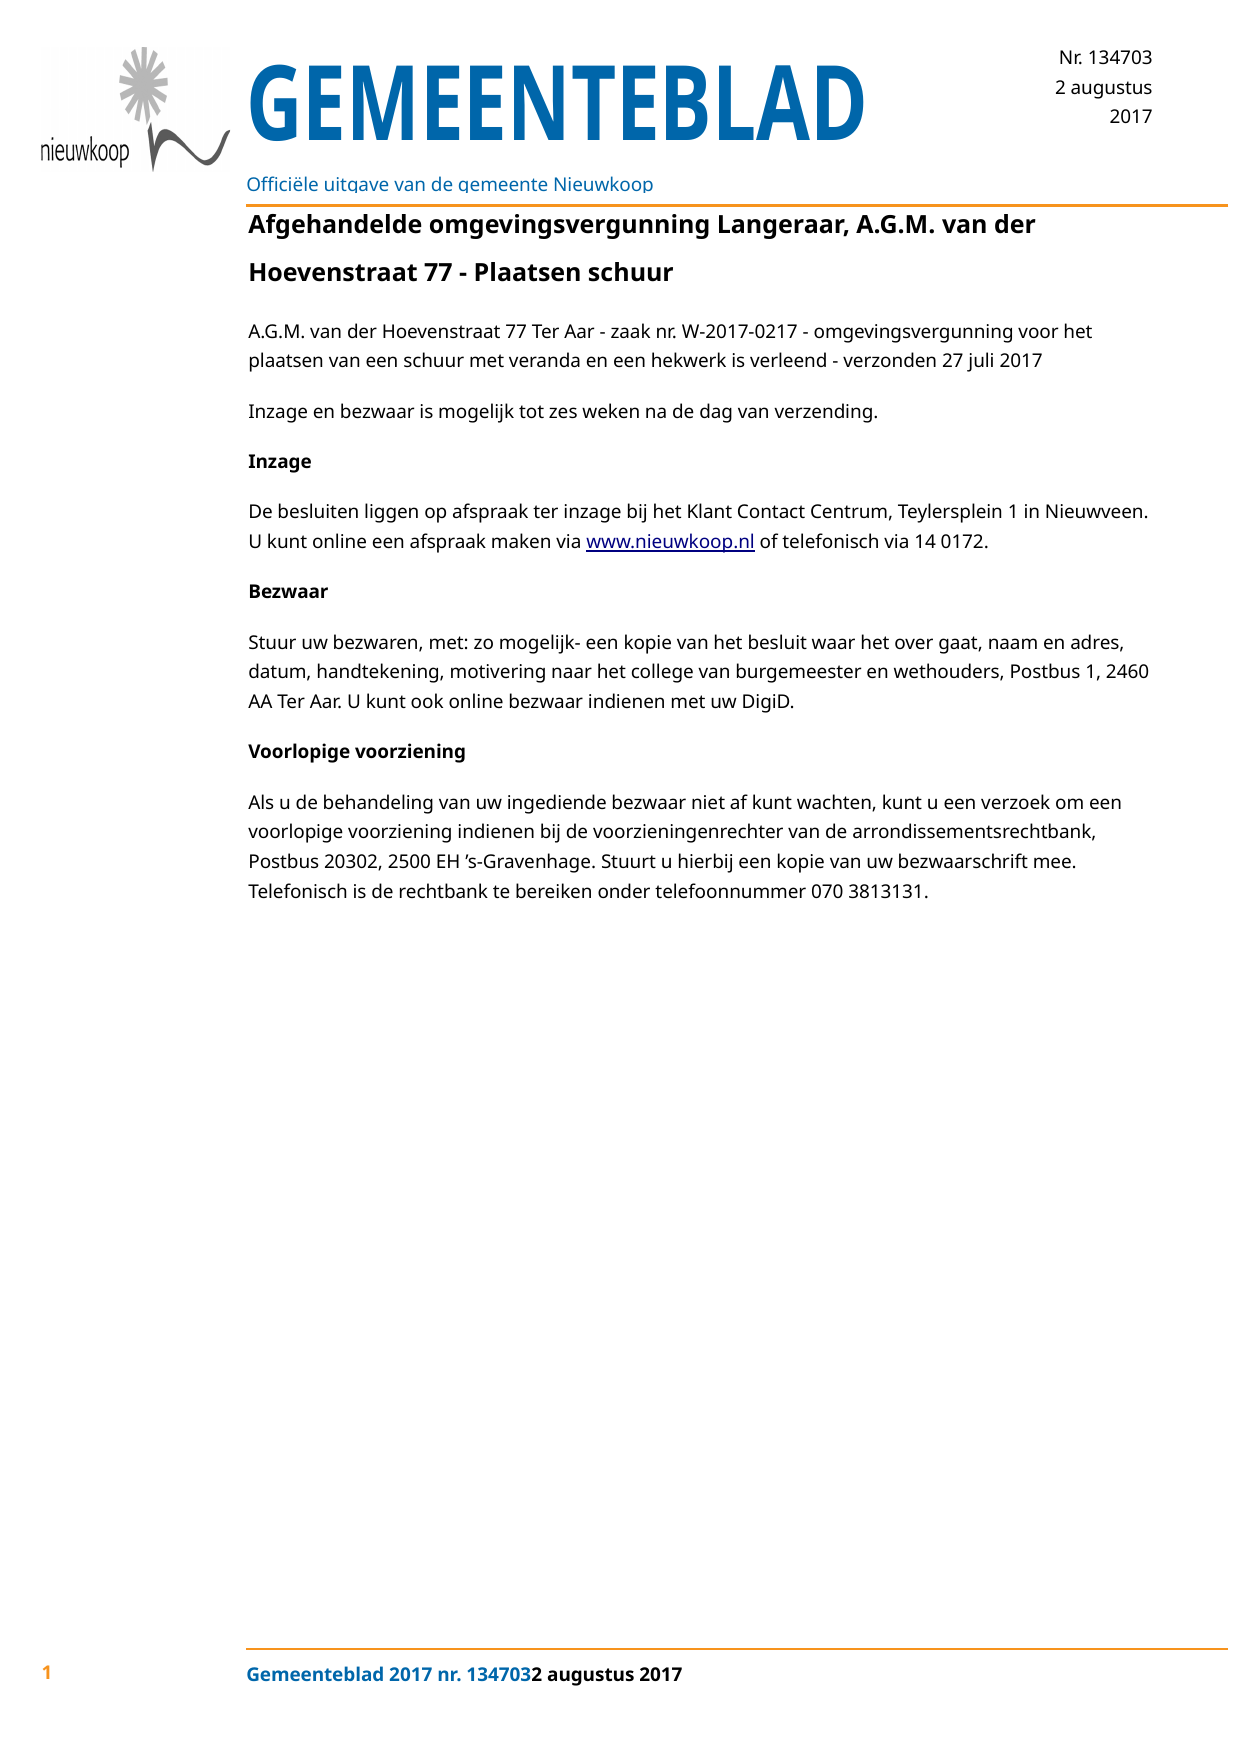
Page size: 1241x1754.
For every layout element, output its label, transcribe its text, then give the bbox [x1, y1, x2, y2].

text Afgehandelde omgevingsvergunning Langeraar, A.G.M. van der Hoevenstraat 77 - Plaatsen schuur [248, 207, 1152, 288]
text Inzage en bezwaar is mogelijk tot zes weken na de dag van verzending. [248, 398, 1152, 424]
text Inzage [248, 448, 1152, 474]
text De besluiten liggen op afspraak ter inzage bij het Klant Contact Centrum, Teylersplein 1 in Nieuwveen. U kunt online een afspraak maken via www.nieuwkoop.nl of telefonisch via 14 0172. [248, 499, 1152, 554]
text Bezwaar [248, 579, 1152, 604]
text A.G.M. van der Hoevenstraat 77 Ter Aar - zaak nr. W-2017-0217 - omgevingsvergunning voor het plaatsen van een schuur met veranda en een hekwerk is verleend - verzonden 27 juli 2017 [248, 318, 1152, 373]
picture [41, 47, 231, 172]
text Voorlopige voorziening [248, 739, 1152, 764]
text Als u de behandeling van uw ingediende bezwaar niet af kunt wachten, kunt u een verzoek om een voorlopige voorziening indienen bij de voorzieningenrechter van de arrondissementsrechtbank, Postbus 20302, 2500 EH ’s-Gravenhage. Stuurt u hierbij een kopie van uw bezwaarschrift mee. Telefonisch is de rechtbank te bereiken onder telefoonnummer 070 3813131. [248, 789, 1152, 904]
text Stuur uw bezwaren, met: zo mogelijk- een kopie van het besluit waar het over gaat, naam en adres, datum, handtekening, motivering naar het college van burgemeester en wethouders, Postbus 1, 2460 AA Ter Aar. U kunt ook online bezwaar indienen met uw DigiD. [248, 629, 1152, 714]
